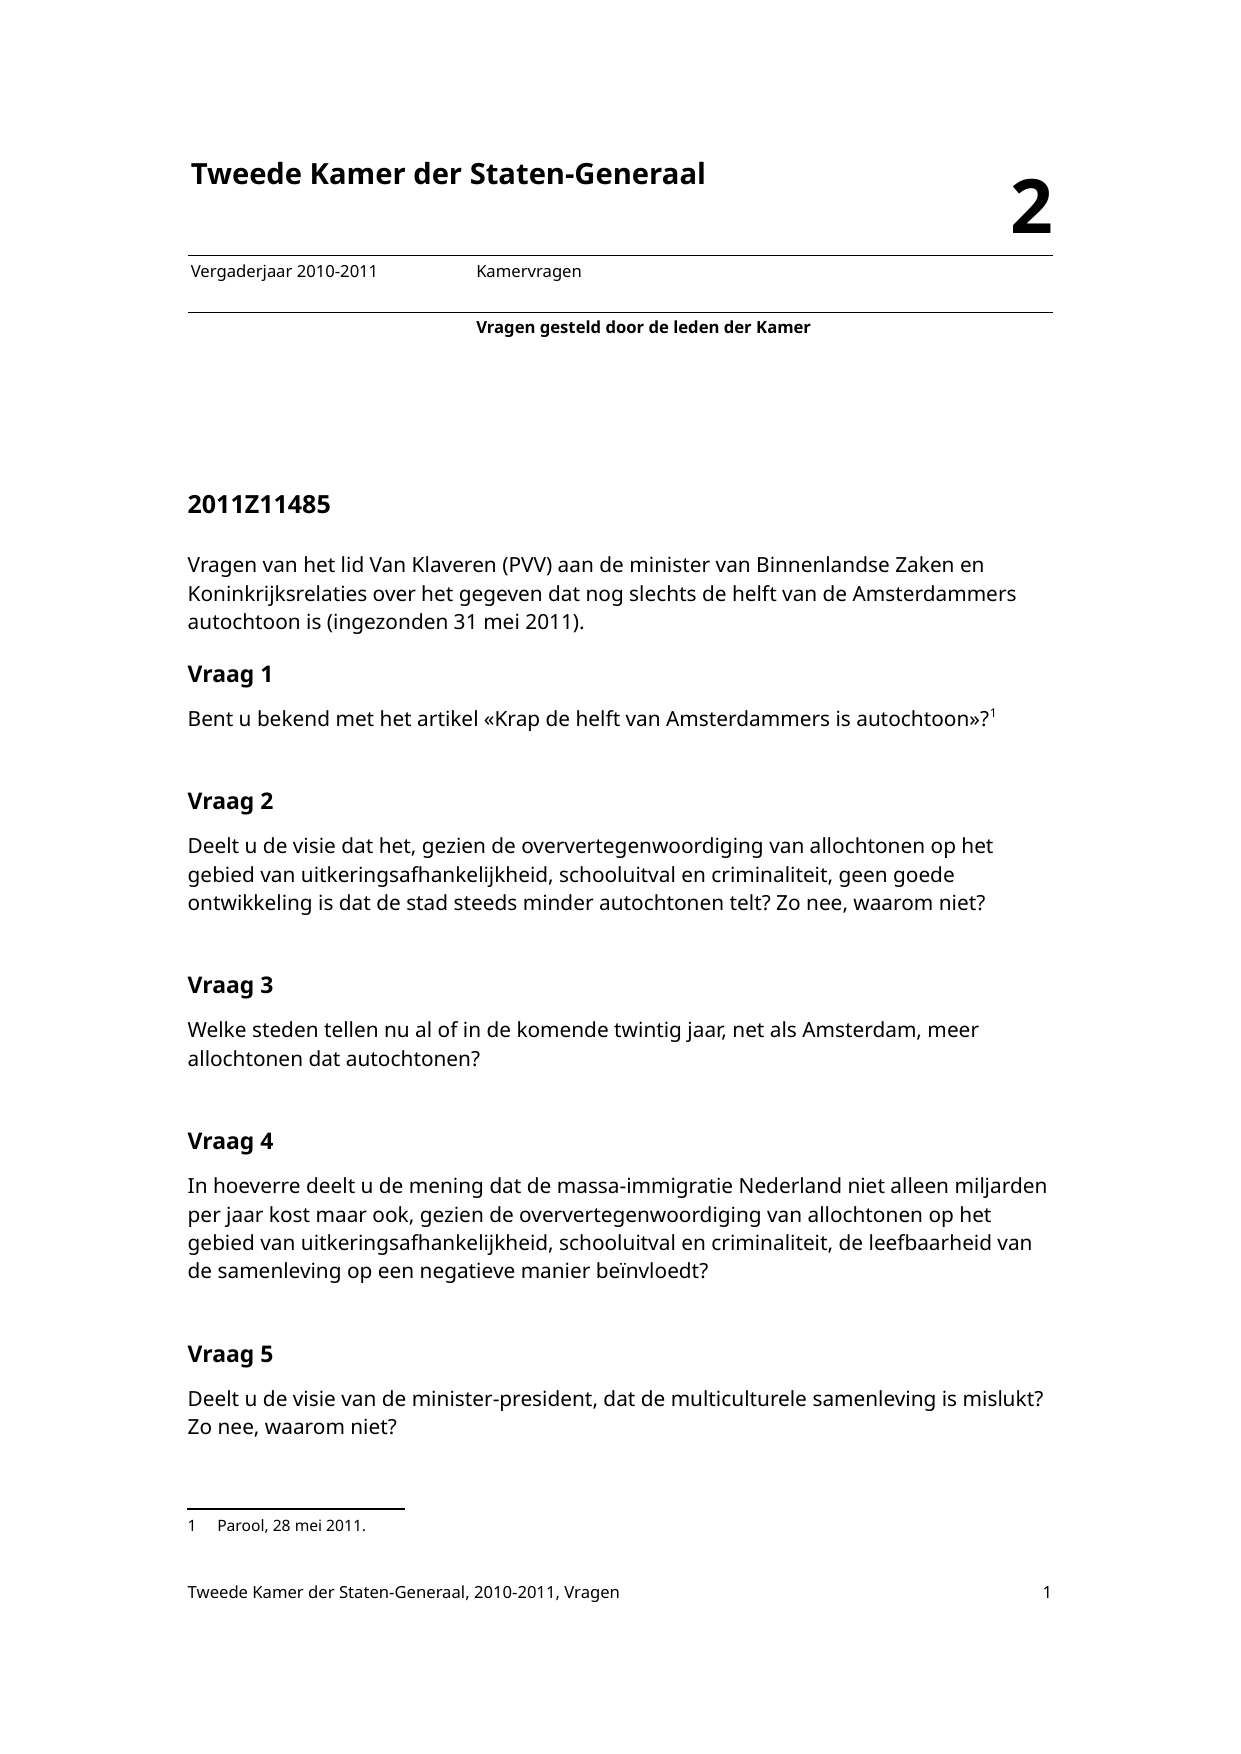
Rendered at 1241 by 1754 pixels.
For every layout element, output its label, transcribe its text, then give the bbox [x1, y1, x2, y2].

table_header 2 [880, 150, 1053, 255]
subtitle Vraag 3 [187, 969, 1053, 1001]
text Vragen van het lid Van Klaveren (PVV) aan de minister van Binnenlandse Zaken en Koninkrijksrelaties over het gegeven dat nog slechts de helft van de Amsterdammers autochtoon is (ingezonden 31 mei 2011). [187, 550, 1053, 636]
text Bent u bekend met het artikel «Krap de helft van Amsterdammers is autochtoon»? [187, 704, 1053, 733]
subtitle Vraag 4 [187, 1125, 1053, 1156]
subtitle Vraag 2 [187, 785, 1053, 817]
table_cell Kamervragen [473, 256, 1053, 312]
text Welke steden tellen nu al of in de komende twintig jaar, net als Amsterdam, meer allochtonen dat autochtonen? [187, 1016, 1053, 1072]
table_cell [188, 313, 473, 339]
subtitle Vraag 5 [187, 1337, 1053, 1369]
text Deelt u de visie van de minister-president, dat de multiculturele samenleving is mislukt? Zo nee, waarom niet? [187, 1384, 1053, 1441]
table_cell Vragen gesteld door de leden der Kamer [473, 313, 1053, 339]
subtitle Vraag 1 [187, 658, 1053, 689]
text Deelt u de visie dat het, gezien de oververtegenwoordiging van allochtonen op het gebied van uitkeringsafhankelijkheid, schooluitval en criminaliteit, geen goede ontwikkeling is dat de stad steeds minder autochtonen telt? Zo nee, waarom niet? [187, 832, 1053, 917]
table_header Tweede Kamer der Staten-Generaal [188, 150, 879, 255]
text Parool, 28 mei 2011. [187, 1508, 1053, 1536]
text 2011Z11485 [187, 487, 1053, 521]
text In hoeverre deelt u de mening dat de massa-immigratie Nederland niet alleen miljarden per jaar kost maar ook, gezien de oververtegenwoordiging van allochtonen op het gebied van uitkeringsafhankelijkheid, schooluitval en criminaliteit, de leefbaarheid van de samenleving op een negatieve manier beïnvloedt? [187, 1171, 1053, 1285]
table_cell Vergaderjaar 2010-2011 [188, 256, 473, 312]
